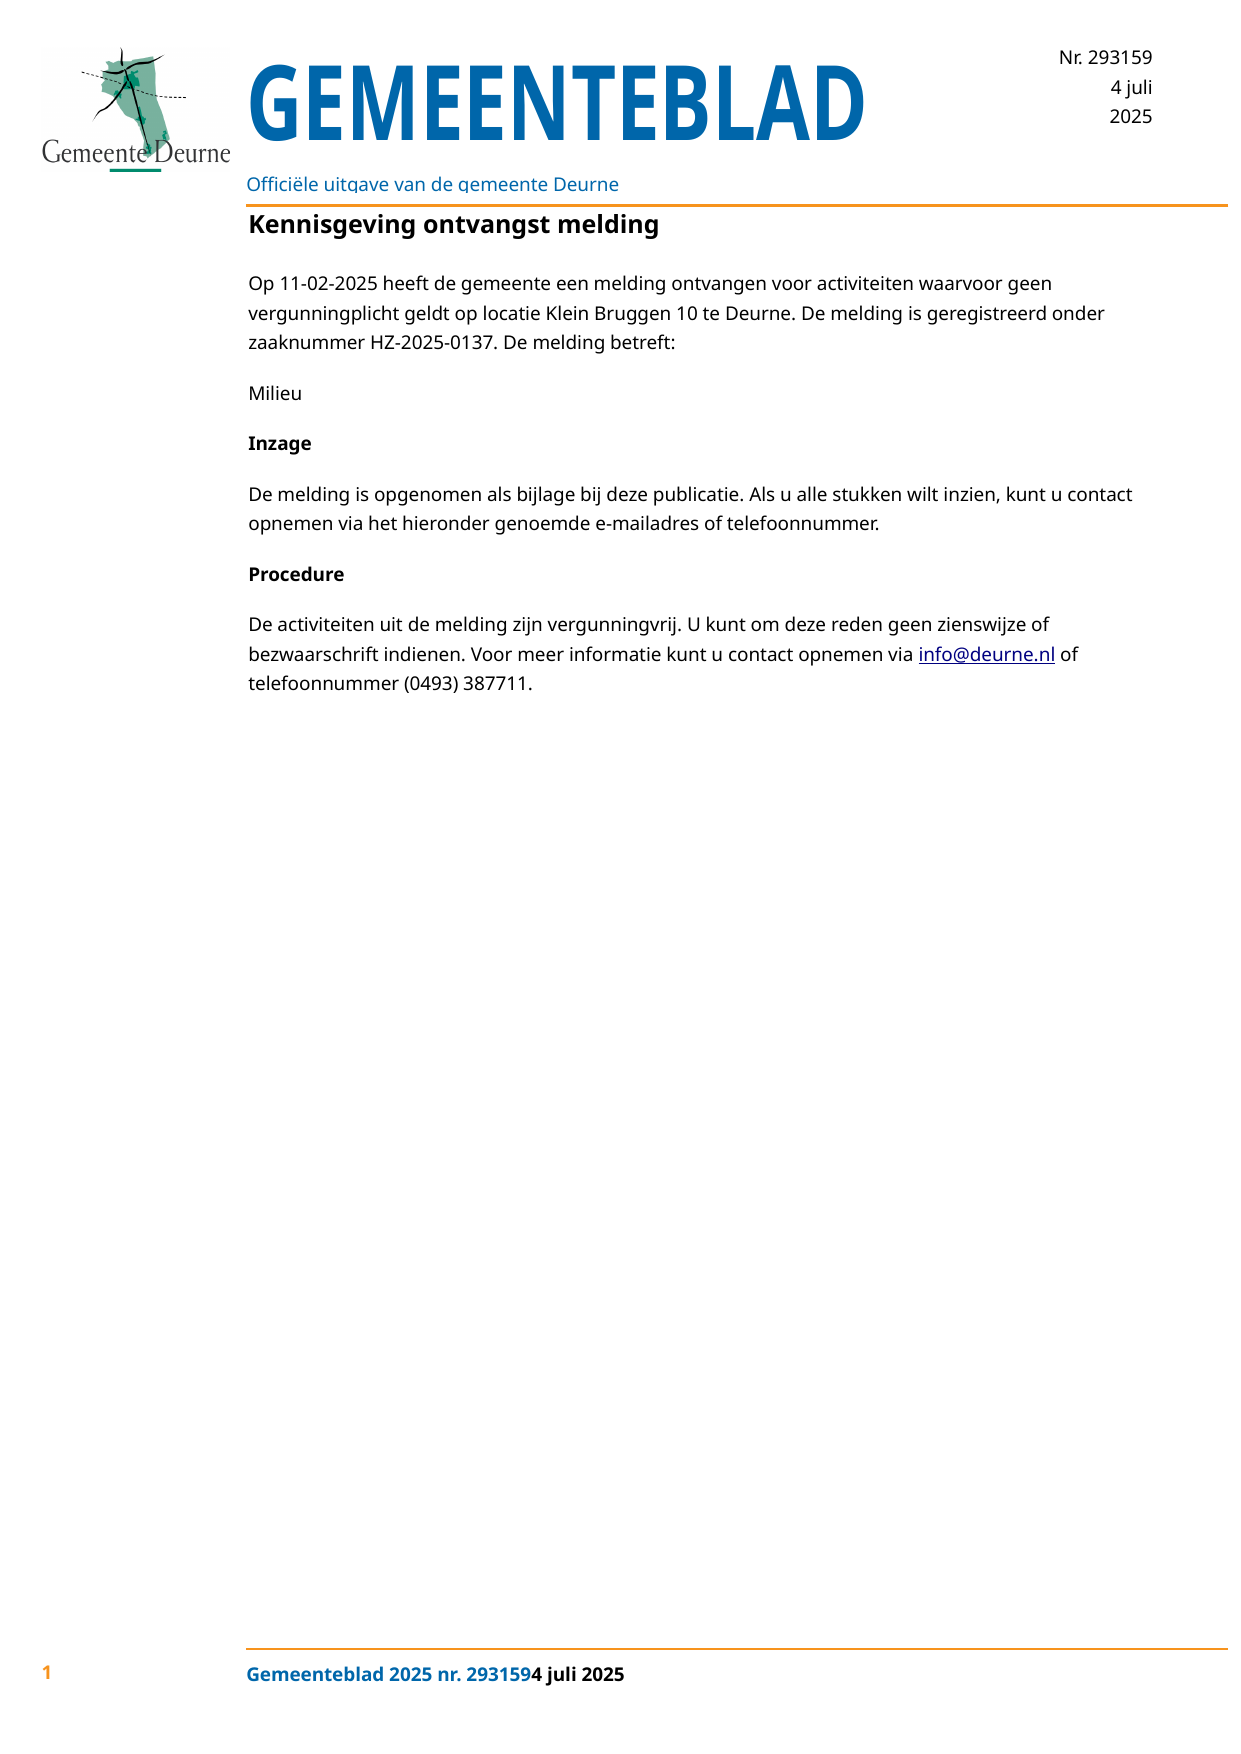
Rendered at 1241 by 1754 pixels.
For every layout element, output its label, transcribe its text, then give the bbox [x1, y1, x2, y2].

text Inzage [248, 430, 1152, 456]
text Procedure [248, 561, 1152, 586]
text Milieu [248, 380, 1152, 406]
picture [41, 47, 231, 172]
text Op 11-02-2025 heeft de gemeente een melding ontvangen voor activiteiten waarvoor geen vergunningplicht geldt op locatie Klein Bruggen 10 te Deurne. De melding is geregistreerd onder zaaknummer HZ-2025-0137. De melding betreft: [248, 270, 1152, 355]
text Kennisgeving ontvangst melding [248, 207, 1152, 241]
text De melding is opgenomen als bijlage bij deze publicatie. Als u alle stukken wilt inzien, kunt u contact opnemen via het hieronder genoemde e-mailadres of telefoonnummer. [248, 481, 1152, 536]
text De activiteiten uit de melding zijn vergunningvrij. U kunt om deze reden geen zienswijze of bezwaarschrift indienen. Voor meer informatie kunt u contact opnemen via info@deurne.nl of telefoonnummer (0493) 387711. [248, 611, 1152, 696]
